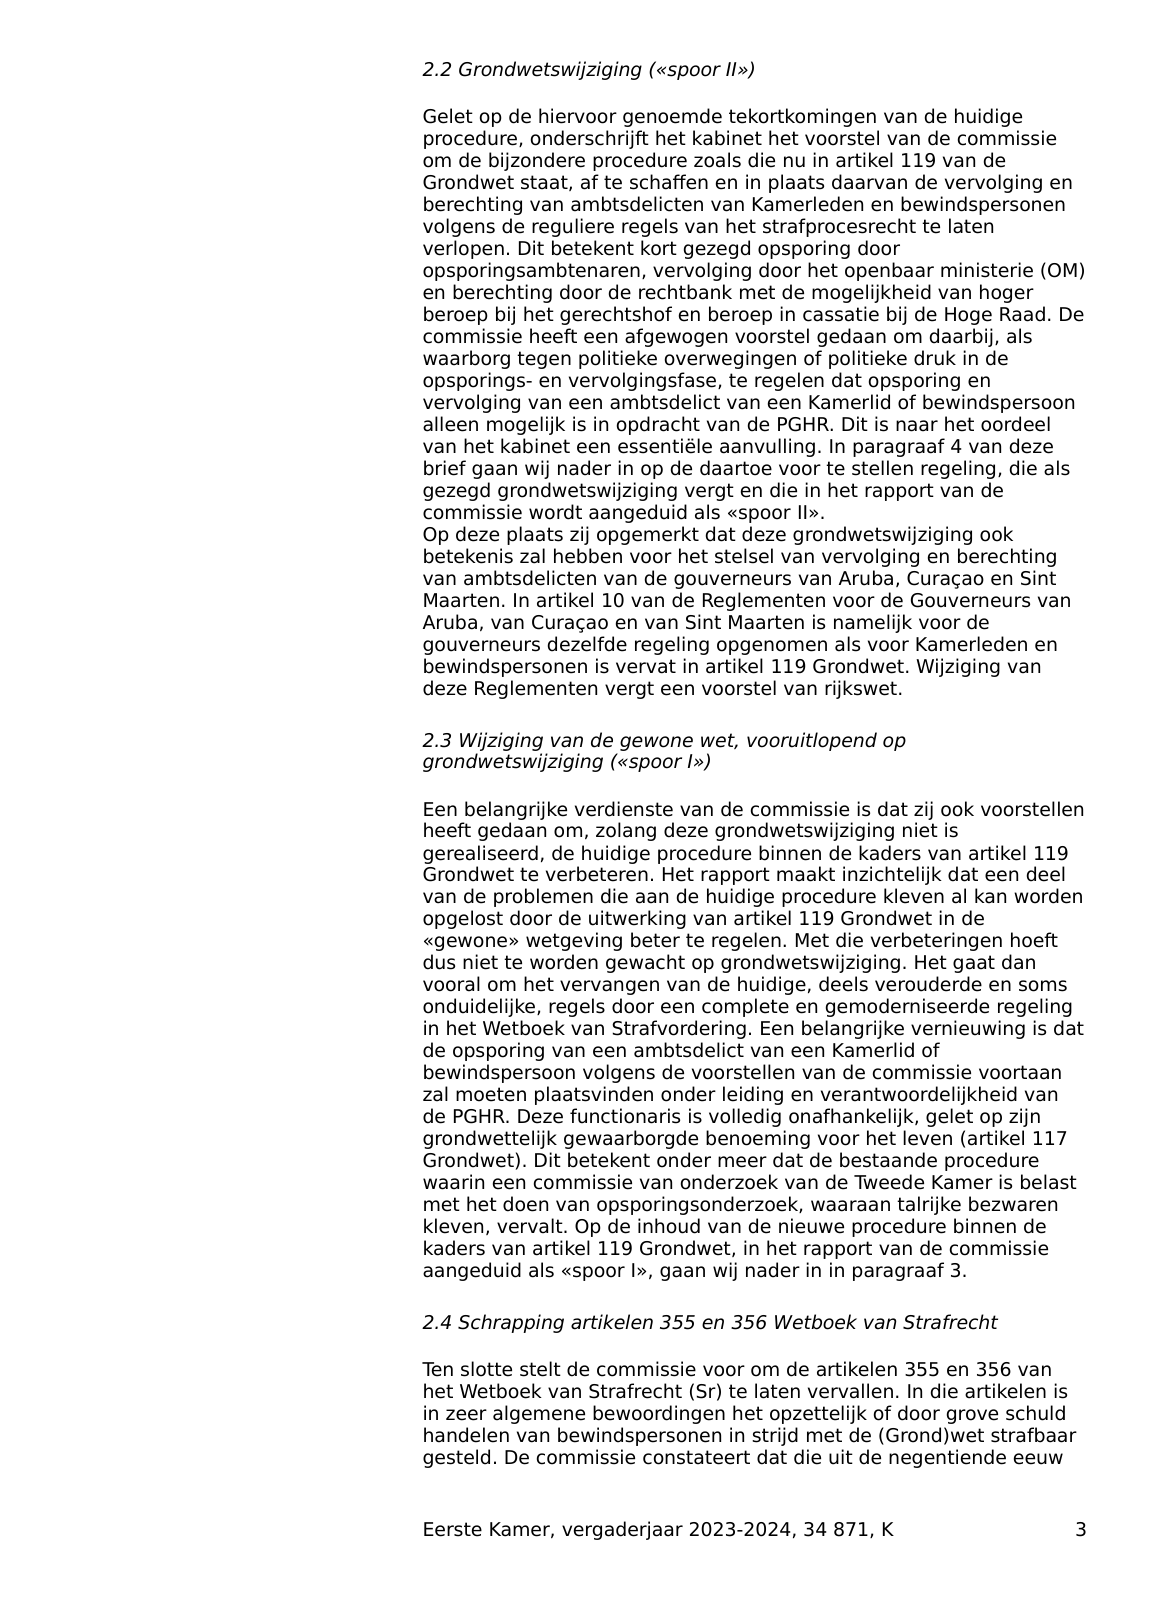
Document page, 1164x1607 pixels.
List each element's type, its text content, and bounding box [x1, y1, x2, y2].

text Een belangrijke verdienste van de commissie is dat zij ook voorstellen heeft gedaan om, zolang deze grondwetswijziging niet is gerealiseerd, de huidige procedure binnen de kaders van artikel 119 Grondwet te verbeteren. Het rapport maakt inzichtelijk dat een deel van de problemen die aan de huidige procedure kleven al kan worden opgelost door de uitwerking van artikel 119 Grondwet in de «gewone» wetgeving beter te regelen. Met die verbeteringen hoeft dus niet te worden gewacht op grondwetswijziging. Het gaat dan vooral om het vervangen van de huidige, deels verouderde en soms onduidelijke, regels door een complete en gemoderniseerde regeling in het Wetboek van Strafvordering. Een belangrijke vernieuwing is dat de opsporing van een ambtsdelict van een Kamerlid of bewindspersoon volgens de voorstellen van de commissie voortaan zal moeten plaatsvinden onder leiding en verantwoordelijkheid van de PGHR. Deze functionaris is volledig onafhankelijk, gelet op zijn grondwettelijk gewaarborgde benoeming voor het leven (artikel 117 Grondwet). Dit betekent onder meer dat de bestaande procedure waarin een commissie van onderzoek van de Tweede Kamer is belast met het doen van opsporingsonderzoek, waaraan talrijke bezwaren kleven, vervalt. Op de inhoud van de nieuwe procedure binnen de kaders van artikel 119 Grondwet, in het rapport van de commissie aangeduid als «spoor I», gaan wij nader in in paragraaf 3. [422, 798, 1087, 1282]
text Ten slotte stelt de commissie voor om de artikelen 355 en 356 van het Wetboek van Strafrecht (Sr) te laten vervallen. In die artikelen is in zeer algemene bewoordingen het opzettelijk of door grove schuld handelen van bewindspersonen in strijd met de (Grond)wet strafbaar gesteld. De commissie constateert dat die uit de negentiende eeuw [422, 1359, 1087, 1469]
subtitle 2.4 Schrapping artikelen 355 en 356 Wetboek van Strafrecht [422, 1312, 1087, 1334]
subtitle 2.3 Wijziging van de gewone wet, vooruitlopend op grondwetswijziging («spoor I») [422, 729, 1087, 773]
text Gelet op de hiervoor genoemde tekortkomingen van de huidige procedure, onderschrijft het kabinet het voorstel van de commissie om de bijzondere procedure zoals die nu in artikel 119 van de Grondwet staat, af te schaffen en in plaats daarvan de vervolging en berechting van ambtsdelicten van Kamerleden en bewindspersonen volgens de reguliere regels van het strafprocesrecht te laten verlopen. Dit betekent kort gezegd opsporing door opsporingsambtenaren, vervolging door het openbaar ministerie (OM) en berechting door de rechtbank met de mogelijkheid van hoger beroep bij het gerechtshof en beroep in cassatie bij de Hoge Raad. De commissie heeft een afgewogen voorstel gedaan om daarbij, als waarborg tegen politieke overwegingen of politieke druk in de opsporings- en vervolgingsfase, te regelen dat opsporing en vervolging van een ambtsdelict van een Kamerlid of bewindspersoon alleen mogelijk is in opdracht van de PGHR. Dit is naar het oordeel van het kabinet een essentiële aanvulling. In paragraaf 4 van deze brief gaan wij nader in op de daartoe voor te stellen regeling, die als gezegd grondwetswijziging vergt en die in het rapport van de commissie wordt aangeduid als «spoor II». [422, 106, 1087, 524]
subtitle 2.2 Grondwetswijziging («spoor II») [422, 59, 1087, 81]
text Op deze plaats zij opgemerkt dat deze grondwetswijziging ook betekenis zal hebben voor het stelsel van vervolging en berechting van ambtsdelicten van de gouverneurs van Aruba, Curaçao en Sint Maarten. In artikel 10 van de Reglementen voor de Gouverneurs van Aruba, van Curaçao en van Sint Maarten is namelijk voor de gouverneurs dezelfde regeling opgenomen als voor Kamerleden en bewindspersonen is vervat in artikel 119 Grondwet. Wijziging van deze Reglementen vergt een voorstel van rijkswet. [422, 524, 1087, 699]
